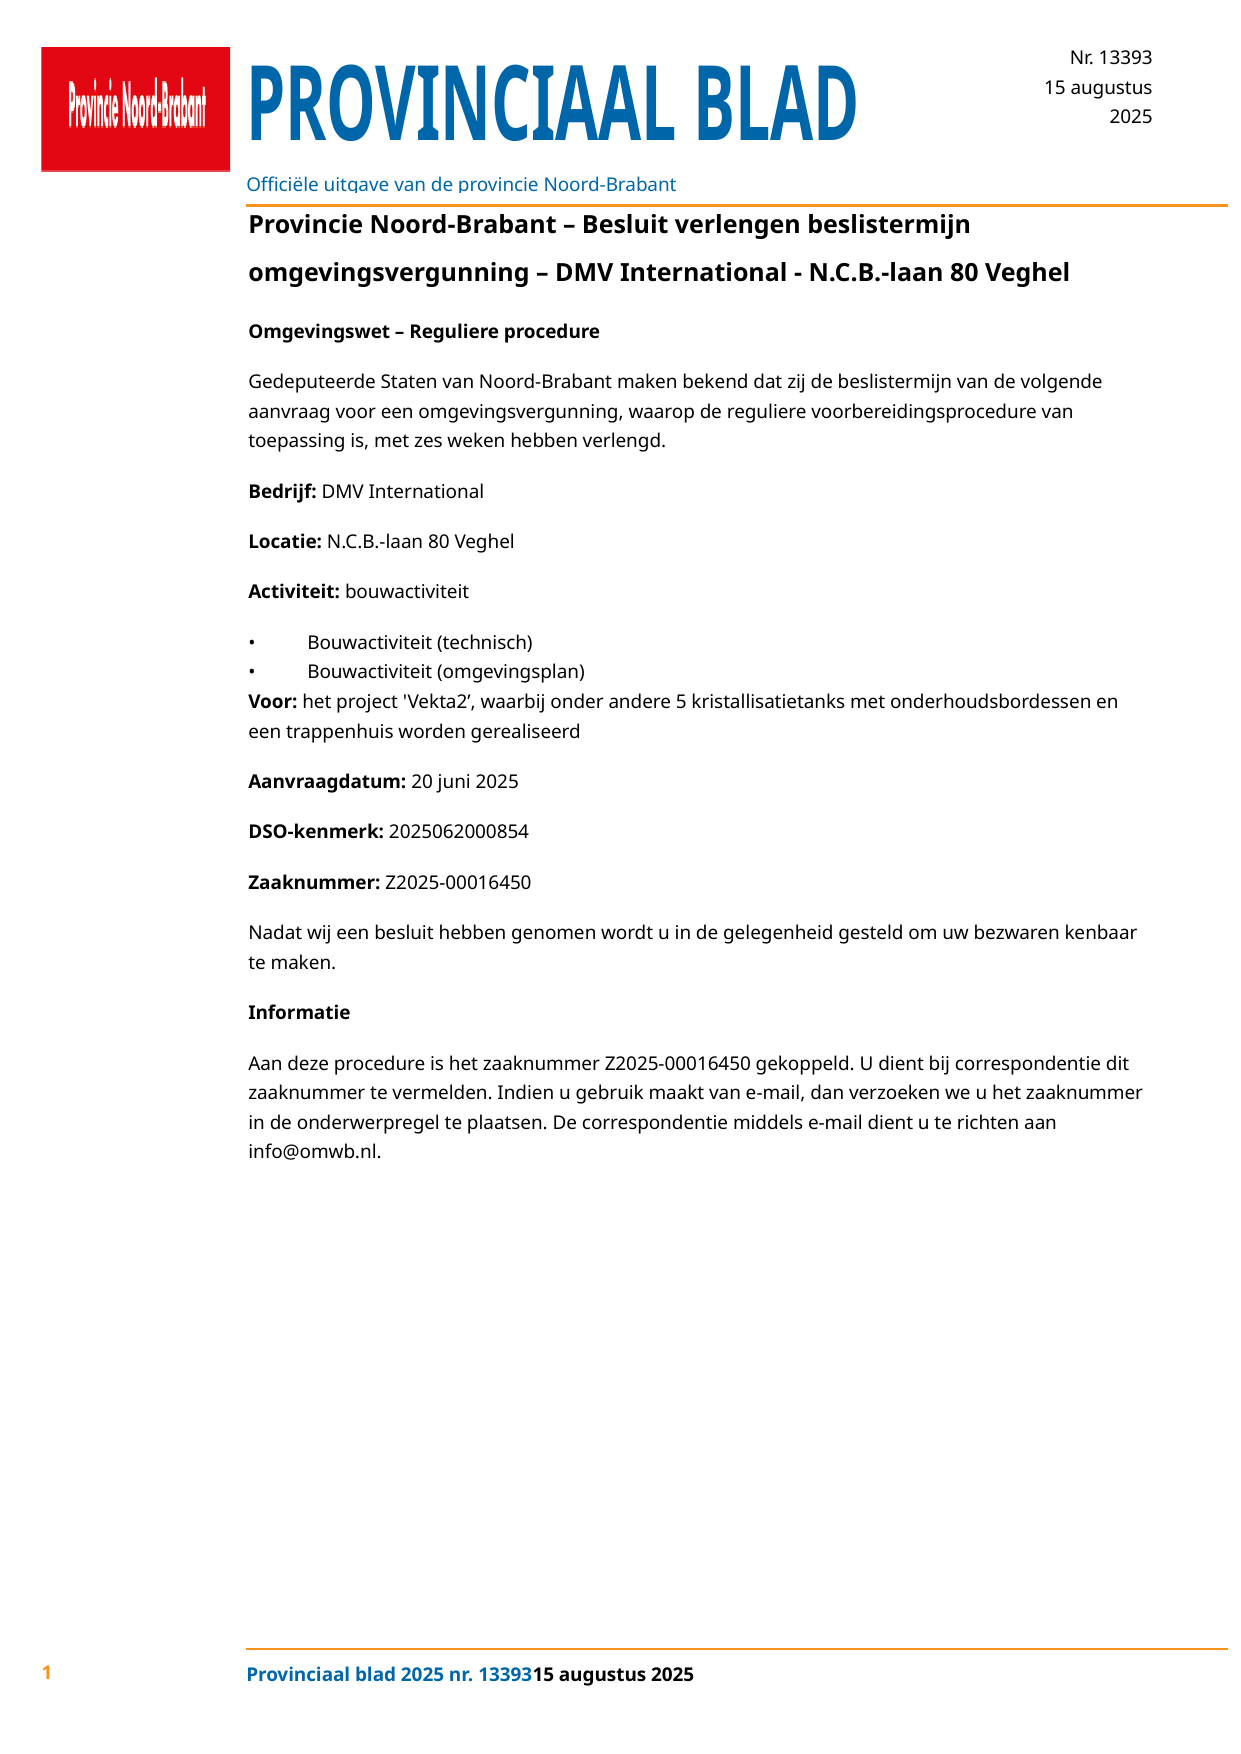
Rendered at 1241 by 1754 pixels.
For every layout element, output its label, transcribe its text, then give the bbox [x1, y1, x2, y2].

text Zaaknummer: Z2025-00016450 [248, 869, 1152, 895]
text Gedeputeerde Staten van Noord-Brabant maken bekend dat zij de beslistermijn van de volgende aanvraag voor een omgevingsvergunning, waarop de reguliere voorbereidingsprocedure van toepassing is, met zes weken hebben verlengd. [248, 368, 1152, 453]
text Omgevingswet – Reguliere procedure [248, 318, 1152, 344]
text Aan deze procedure is het zaaknummer Z2025-00016450 gekoppeld. U dient bij correspondentie dit zaaknummer te vermelden. Indien u gebruik maakt van e-mail, dan verzoeken we u het zaaknummer in de onderwerpregel te plaatsen. De correspondentie middels e-mail dient u te richten aan info@omwb.nl. [248, 1050, 1152, 1164]
text Informatie [248, 999, 1152, 1025]
list Bouwactiviteit (technisch) [248, 629, 1152, 655]
text Aanvraagdatum: 20 juni 2025 [248, 768, 1152, 794]
text DSO-kenmerk: 2025062000854 [248, 819, 1152, 844]
text Locatie: N.C.B.-laan 80 Veghel [248, 528, 1152, 554]
list Bouwactiviteit (omgevingsplan) [248, 659, 1152, 684]
text Nadat wij een besluit hebben genomen wordt u in de gelegenheid gesteld om uw bezwaren kenbaar te maken. [248, 919, 1152, 975]
text Activiteit: bouwactiviteit [248, 579, 1152, 604]
text Voor: het project 'Vekta2’, waarbij onder andere 5 kristallisatietanks met onderhoudsbordessen en een trappenhuis worden gerealiseerd [248, 688, 1152, 744]
text Bedrijf: DMV International [248, 478, 1152, 504]
picture [41, 47, 231, 172]
text Provincie Noord-Brabant – Besluit verlengen beslistermijn omgevingsvergunning – DMV International - N.C.B.-laan 80 Veghel [248, 207, 1152, 288]
